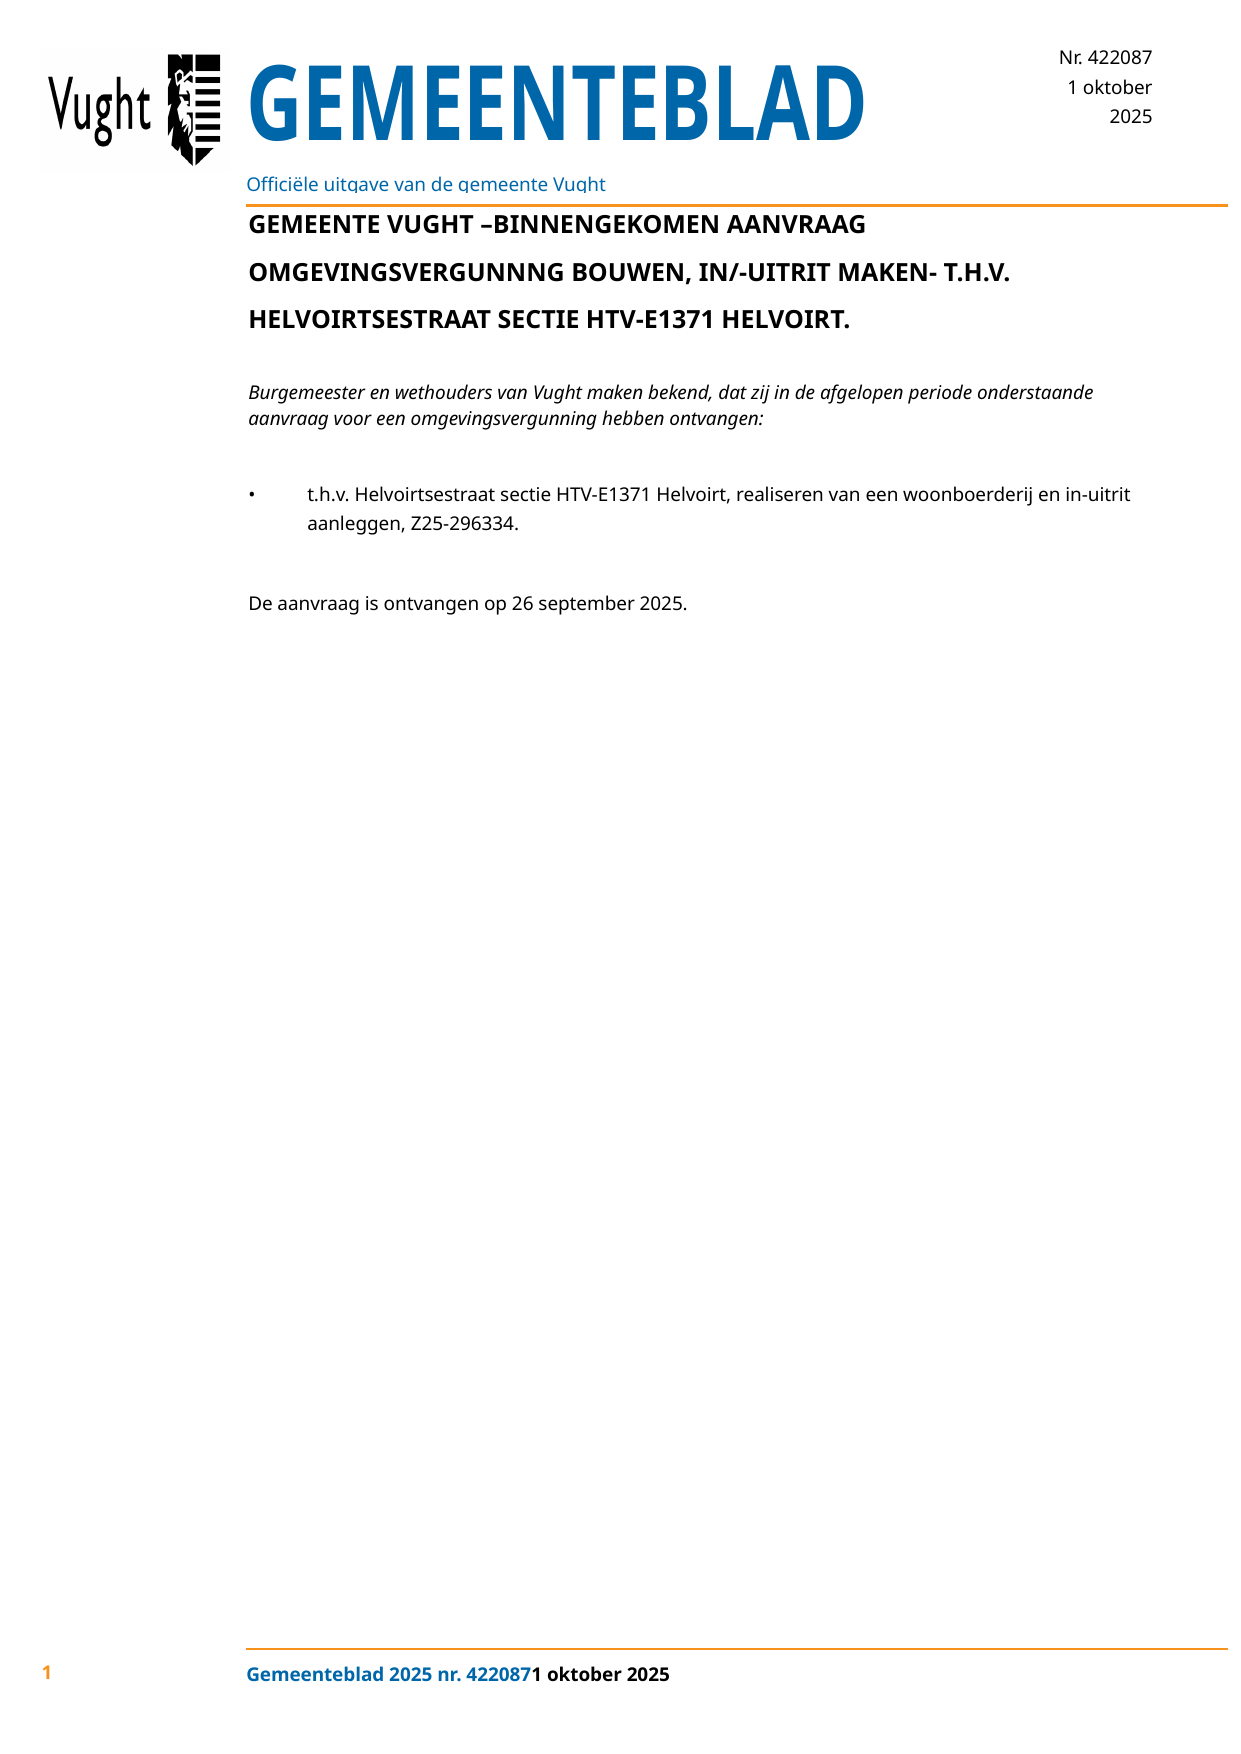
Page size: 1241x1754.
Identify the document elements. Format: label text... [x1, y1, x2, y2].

picture [41, 47, 231, 172]
text Burgemeester en wethouders van Vught maken bekend, dat zij in de afgelopen periode onderstaande aanvraag voor een omgevingsvergunning hebben ontvangen: [248, 379, 1152, 431]
text GEMEENTE VUGHT –BINNENGEKOMEN AANVRAAG OMGEVINGSVERGUNNNG BOUWEN, IN/-UITRIT MAKEN- T.H.V. HELVOIRTSESTRAAT SECTIE HTV-E1371 HELVOIRT. [248, 207, 1152, 336]
list t.h.v. Helvoirtsestraat sectie HTV-E1371 Helvoirt, realiseren van een woonboerderij en in-uitrit aanleggen, Z25-296334. [248, 481, 1152, 536]
text De aanvraag is ontvangen op 26 september 2025. [248, 591, 1152, 616]
